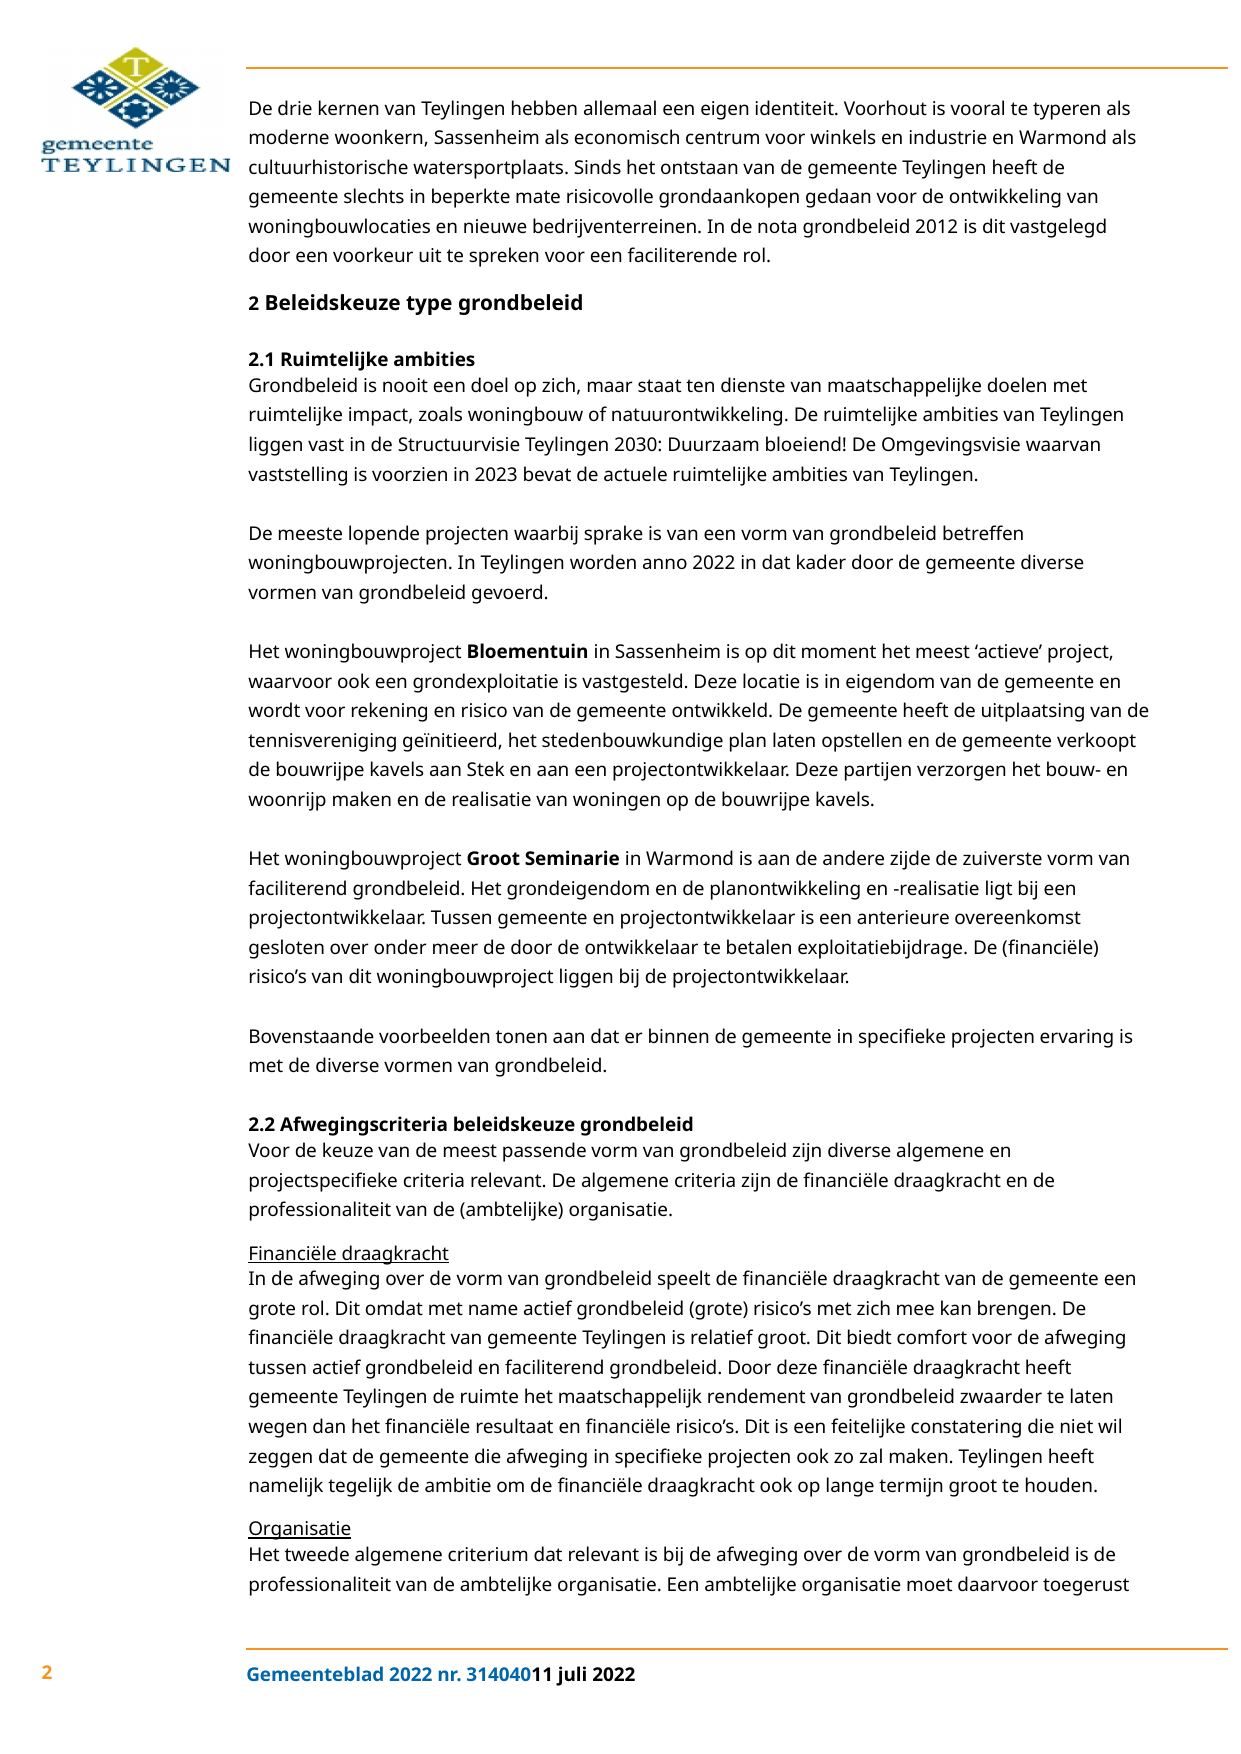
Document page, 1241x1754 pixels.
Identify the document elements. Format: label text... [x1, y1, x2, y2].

text 2.1 Ruimtelijke ambities [248, 346, 1152, 372]
text Bovenstaande voorbeelden tonen aan dat er binnen de gemeente in specifieke projecten ervaring is met de diverse vormen van grondbeleid. [248, 1023, 1152, 1078]
text Financiële draagkracht [248, 1240, 1152, 1265]
text De meeste lopende projecten waarbij sprake is van een vorm van grondbeleid betreffen woningbouwprojecten. In Teylingen worden anno 2022 in dat kader door de gemeente diverse vormen van grondbeleid gevoerd. [248, 520, 1152, 605]
text Grondbeleid is nooit een doel op zich, maar staat ten dienste van maatschappelijke doelen met ruimtelijke impact, zoals woningbouw of natuurontwikkeling. De ruimtelijke ambities van Teylingen liggen vast in de Structuurvisie Teylingen 2030: Duurzaam bloeiend! De Omgevingsvisie waarvan vaststelling is voorzien in 2023 bevat de actuele ruimtelijke ambities van Teylingen. [248, 372, 1152, 487]
text 2.2 Afwegingscriteria beleidskeuze grondbeleid [248, 1112, 1152, 1137]
text Het woningbouwproject Groot Seminarie in Warmond is aan de andere zijde de zuiverste vorm van faciliterend grondbeleid. Het grondeigendom en de planontwikkeling en -realisatie ligt bij een projectontwikkelaar. Tussen gemeente en projectontwikkelaar is een anterieure overeenkomst gesloten over onder meer de door de ontwikkelaar te betalen exploitatiebijdrage. De (financiële) risico’s van dit woningbouwproject liggen bij de projectontwikkelaar. [248, 845, 1152, 989]
picture [41, 47, 231, 172]
text Organisatie [248, 1516, 1152, 1541]
text 2 Beleidskeuze type grondbeleid [248, 288, 1152, 317]
text Voor de keuze van de meest passende vorm van grondbeleid zijn diverse algemene en projectspecifieke criteria relevant. De algemene criteria zijn de financiële draagkracht en de professionaliteit van de (ambtelijke) organisatie. [248, 1137, 1152, 1222]
text Het tweede algemene criterium dat relevant is bij de afweging over de vorm van grondbeleid is de professionaliteit van de ambtelijke organisatie. Een ambtelijke organisatie moet daarvoor toegerust [248, 1541, 1152, 1597]
text De drie kernen van Teylingen hebben allemaal een eigen identiteit. Voorhout is vooral te typeren als moderne woonkern, Sassenheim als economisch centrum voor winkels en industrie en Warmond als cultuurhistorische watersportplaats. Sinds het ontstaan van de gemeente Teylingen heeft de gemeente slechts in beperkte mate risicovolle grondaankopen gedaan voor de ontwikkeling van woningbouwlocaties en nieuwe bedrijventerreinen. In de nota grondbeleid 2012 is dit vastgelegd door een voorkeur uit te spreken voor een faciliterende rol. [248, 95, 1152, 268]
text Het woningbouwproject Bloementuin in Sassenheim is op dit moment het meest ‘actieve’ project, waarvoor ook een grondexploitatie is vastgesteld. Deze locatie is in eigendom van de gemeente en wordt voor rekening en risico van de gemeente ontwikkeld. De gemeente heeft de uitplaatsing van de tennisvereniging geïnitieerd, het stedenbouwkundige plan laten opstellen en de gemeente verkoopt de bouwrijpe kavels aan Stek en aan een projectontwikkelaar. Deze partijen verzorgen het bouw- en woonrijp maken en de realisatie van woningen op de bouwrijpe kavels. [248, 638, 1152, 812]
text In de afweging over de vorm van grondbeleid speelt de financiële draagkracht van de gemeente een grote rol. Dit omdat met name actief grondbeleid (grote) risico’s met zich mee kan brengen. De financiële draagkracht van gemeente Teylingen is relatief groot. Dit biedt comfort voor de afweging tussen actief grondbeleid en faciliterend grondbeleid. Door deze financiële draagkracht heeft gemeente Teylingen de ruimte het maatschappelijk rendement van grondbeleid zwaarder te laten wegen dan het financiële resultaat en financiële risico’s. Dit is een feitelijke constatering die niet wil zeggen dat de gemeente die afweging in specifieke projecten ook zo zal maken. Teylingen heeft namelijk tegelijk de ambitie om de financiële draagkracht ook op lange termijn groot te houden. [248, 1265, 1152, 1498]
